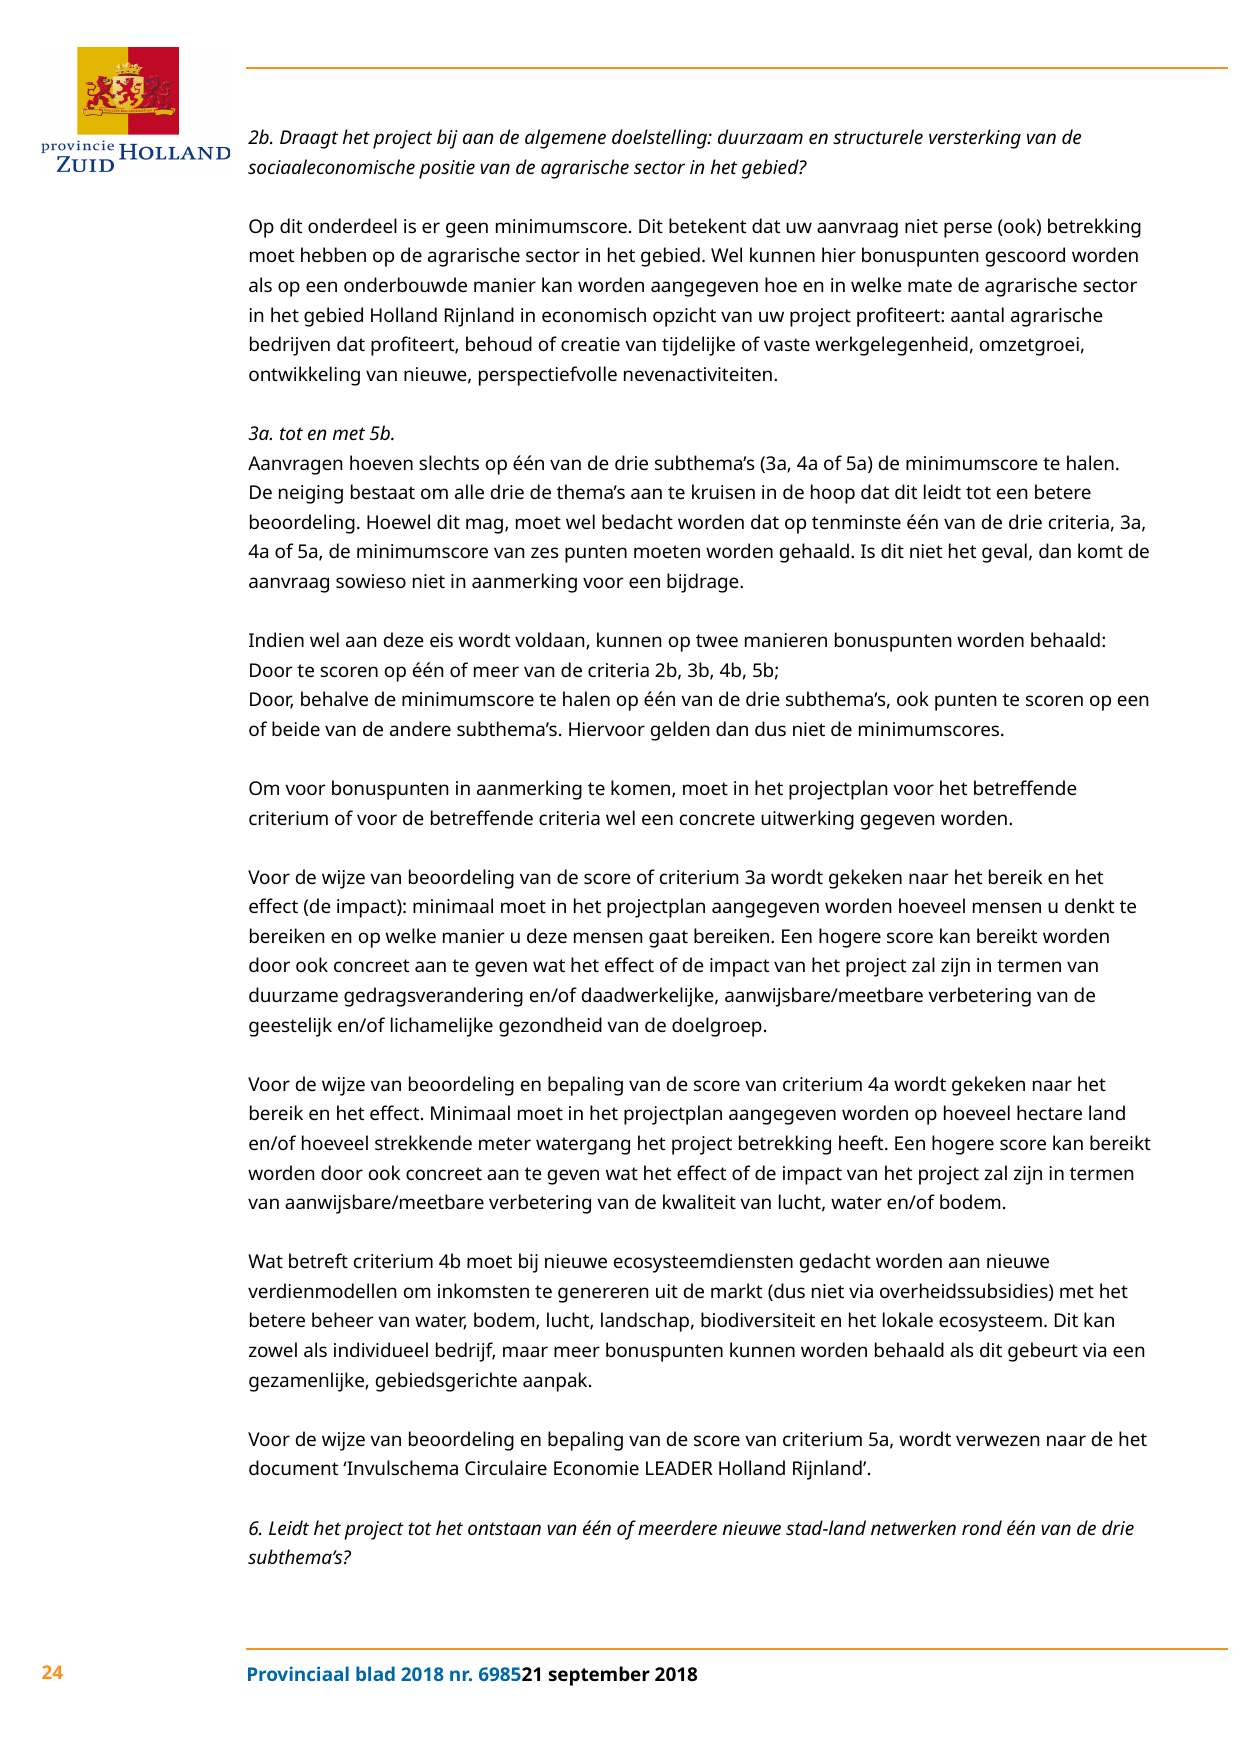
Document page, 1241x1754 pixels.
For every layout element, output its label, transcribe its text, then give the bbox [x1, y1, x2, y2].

text De neiging bestaat om alle drie de thema’s aan te kruisen in de hoop dat dit leidt tot een betere beoordeling. Hoewel dit mag, moet wel bedacht worden dat op tenminste één van de drie criteria, 3a, 4a of 5a, de minimumscore van zes punten moeten worden gehaald. Is dit niet het geval, dan komt de aanvraag sowieso niet in aanmerking voor een bijdrage. [248, 479, 1152, 594]
text Voor de wijze van beoordeling en bepaling van de score van criterium 4a wordt gekeken naar het bereik en het effect. Minimaal moet in het projectplan aangegeven worden op hoeveel hectare land en/of hoeveel strekkende meter watergang het project betrekking heeft. Een hogere score kan bereikt worden door ook concreet aan te geven wat het effect of de impact van het project zal zijn in termen van aanwijsbare/meetbare verbetering van de kwaliteit van lucht, water en/of bodem. [248, 1071, 1152, 1215]
text Door te scoren op één of meer van de criteria 2b, 3b, 4b, 5b; [248, 657, 1152, 683]
text Om voor bonuspunten in aanmerking te komen, moet in het projectplan voor het betreffende criterium of voor de betreffende criteria wel een concrete uitwerking gegeven worden. [248, 775, 1152, 831]
text 3a. tot en met 5b. [248, 420, 1152, 446]
text Voor de wijze van beoordeling van de score of criterium 3a wordt gekeken naar het bereik en het effect (de impact): minimaal moet in het projectplan aangegeven worden hoeveel mensen u denkt te bereiken en op welke manier u deze mensen gaat bereiken. Een hogere score kan bereikt worden door ook concreet aan te geven wat het effect of de impact van het project zal zijn in termen van duurzame gedragsverandering en/of daadwerkelijke, aanwijsbare/meetbare verbetering van de geestelijk en/of lichamelijke gezondheid van de doelgroep. [248, 864, 1152, 1038]
text Aanvragen hoeven slechts op één van de drie subthema’s (3a, 4a of 5a) de minimumscore te halen. [248, 450, 1152, 476]
text Door, behalve de minimumscore te halen op één van de drie subthema’s, ook punten te scoren op een of beide van de andere subthema’s. Hiervoor gelden dan dus niet de minimumscores. [248, 686, 1152, 742]
picture [41, 47, 231, 172]
text Wat betreft criterium 4b moet bij nieuwe ecosysteemdiensten gedacht worden aan nieuwe verdienmodellen om inkomsten te genereren uit de markt (dus niet via overheidssubsidies) met het betere beheer van water, bodem, lucht, landschap, biodiversiteit en het lokale ecosysteem. Dit kan zowel als individueel bedrijf, maar meer bonuspunten kunnen worden behaald als dit gebeurt via een gezamenlijke, gebiedsgerichte aanpak. [248, 1248, 1152, 1393]
text Op dit onderdeel is er geen minimumscore. Dit betekent dat uw aanvraag niet perse (ook) betrekking moet hebben op de agrarische sector in het gebied. Wel kunnen hier bonuspunten gescoord worden als op een onderbouwde manier kan worden aangegeven hoe en in welke mate de agrarische sector in het gebied Holland Rijnland in economisch opzicht van uw project profiteert: aantal agrarische bedrijven dat profiteert, behoud of creatie van tijdelijke of vaste werkgelegenheid, omzetgroei, ontwikkeling van nieuwe, perspectiefvolle nevenactiviteiten. [248, 213, 1152, 387]
text Voor de wijze van beoordeling en bepaling van de score van criterium 5a, wordt verwezen naar de het document ‘Invulschema Circulaire Economie LEADER Holland Rijnland’. [248, 1426, 1152, 1481]
text 2b. Draagt het project bij aan de algemene doelstelling: duurzaam en structurele versterking van de sociaaleconomische positie van de agrarische sector in het gebied? [248, 124, 1152, 180]
text Indien wel aan deze eis wordt voldaan, kunnen op twee manieren bonuspunten worden behaald: [248, 627, 1152, 653]
text 6. Leidt het project tot het ontstaan van één of meerdere nieuwe stad-land netwerken rond één van de drie subthema’s? [248, 1515, 1152, 1570]
